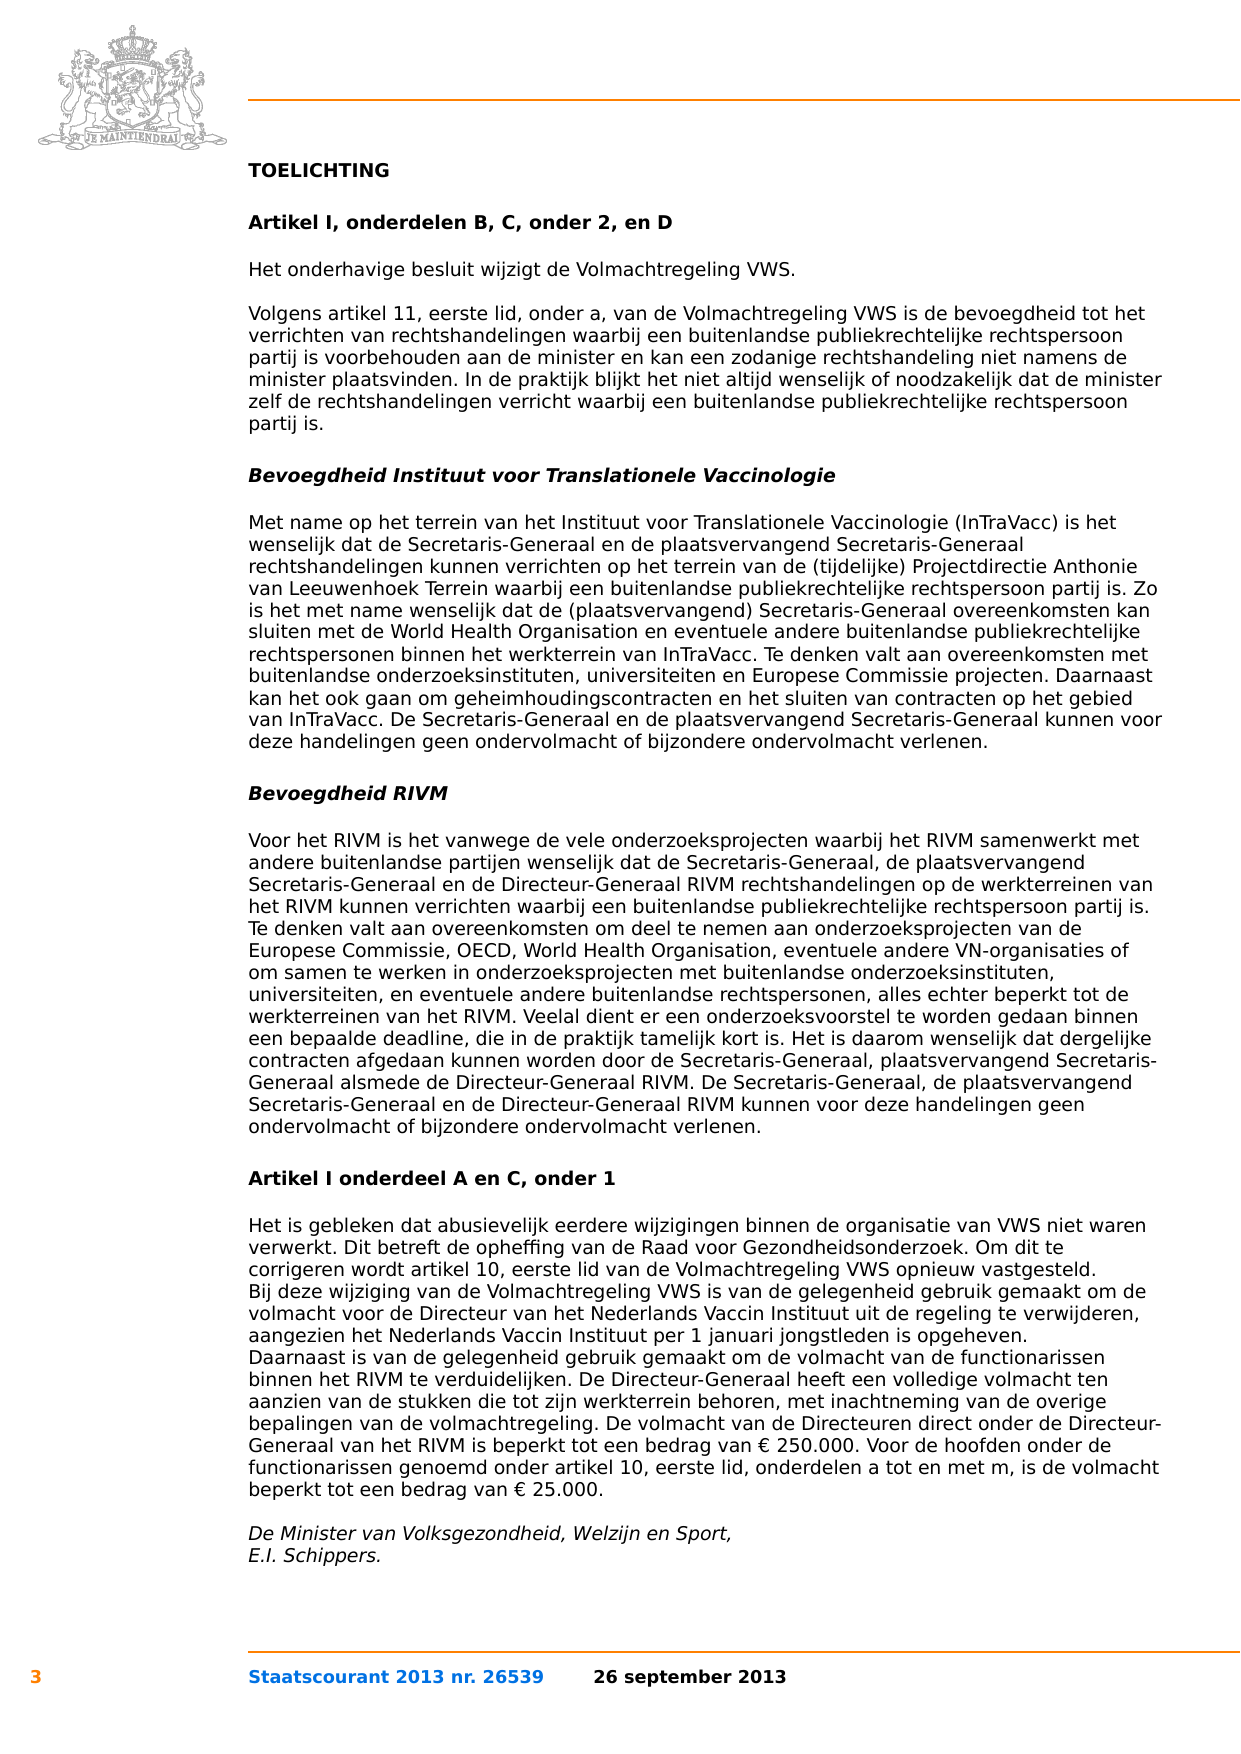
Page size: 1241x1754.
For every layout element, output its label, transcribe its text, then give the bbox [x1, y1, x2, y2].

text Met name op het terrein van het Instituut voor Translationele Vaccinologie (InTraVacc) is het wenselijk dat de Secretaris-Generaal en de plaatsvervangend Secretaris-Generaal rechtshandelingen kunnen verrichten op het terrein van de (tijdelijke) Projectdirectie Anthonie van Leeuwenhoek Terrein waarbij een buitenlandse publiekrechtelijke rechtspersoon partij is. Zo is het met name wenselijk dat de (plaatsvervangend) Secretaris-Generaal overeenkomsten kan sluiten met de World Health Organisation en eventuele andere buitenlandse publiekrechtelijke rechtspersonen binnen het werkterrein van InTraVacc. Te denken valt aan overeenkomsten met buitenlandse onderzoeksinstituten, universiteiten en Europese Commissie projecten. Daarnaast kan het ook gaan om geheimhoudingscontracten en het sluiten van contracten op het gebied van InTraVacc. De Secretaris-Generaal en de plaatsvervangend Secretaris-Generaal kunnen voor deze handelingen geen ondervolmacht of bijzondere ondervolmacht verlenen. [248, 512, 1163, 753]
subtitle Bevoegdheid RIVM [248, 783, 1163, 805]
subtitle Artikel I onderdeel A en C, onder 1 [248, 1168, 1163, 1190]
text Daarnaast is van de gelegenheid gebruik gemaakt om de volmacht van de functionarissen binnen het RIVM te verduidelijken. De Directeur-Generaal heeft een volledige volmacht ten aanzien van de stukken die tot zijn werkterrein behoren, met inachtneming van de overige bepalingen van de volmachtregeling. De volmacht van de Directeuren direct onder de Directeur-Generaal van het RIVM is beperkt tot een bedrag van € 250.000. Voor de hoofden onder de functionarissen genoemd onder artikel 10, eerste lid, onderdelen a tot en met m, is de volmacht beperkt tot een bedrag van € 25.000. [248, 1347, 1163, 1501]
subtitle Bevoegdheid Instituut voor Translationele Vaccinologie [248, 464, 1163, 487]
text Volgens artikel 11, eerste lid, onder a, van de Volmachtregeling VWS is de bevoegdheid tot het verrichten van rechtshandelingen waarbij een buitenlandse publiekrechtelijke rechtspersoon partij is voorbehouden aan de minister en kan een zodanige rechtshandeling niet namens de minister plaatsvinden. In de praktijk blijkt het niet altijd wenselijk of noodzakelijk dat de minister zelf de rechtshandelingen verricht waarbij een buitenlandse publiekrechtelijke rechtspersoon partij is. [248, 303, 1163, 434]
subtitle TOELICHTING [248, 160, 1163, 182]
picture [38, 25, 227, 150]
text Voor het RIVM is het vanwege de vele onderzoeksprojecten waarbij het RIVM samenwerkt met andere buitenlandse partijen wenselijk dat de Secretaris-Generaal, de plaatsvervangend Secretaris-Generaal en de Directeur-Generaal RIVM rechtshandelingen op de werkterreinen van het RIVM kunnen verrichten waarbij een buitenlandse publiekrechtelijke rechtspersoon partij is. Te denken valt aan overeenkomsten om deel te nemen aan onderzoeksprojecten van de Europese Commissie, OECD, World Health Organisation, eventuele andere VN-organisaties of om samen te werken in onderzoeksprojecten met buitenlandse onderzoeksinstituten, universiteiten, en eventuele andere buitenlandse rechtspersonen, alles echter beperkt tot de werkterreinen van het RIVM. Veelal dient er een onderzoeksvoorstel te worden gedaan binnen een bepaalde deadline, die in de praktijk tamelijk kort is. Het is daarom wenselijk dat dergelijke contracten afgedaan kunnen worden door de Secretaris-Generaal, plaatsvervangend Secretaris-Generaal alsmede de Directeur-Generaal RIVM. De Secretaris-Generaal, de plaatsvervangend Secretaris-Generaal en de Directeur-Generaal RIVM kunnen voor deze handelingen geen ondervolmacht of bijzondere ondervolmacht verlenen. [248, 830, 1163, 1138]
subtitle Artikel I, onderdelen B, C, onder 2, en D [248, 212, 1163, 234]
text Bij deze wijziging van de Volmachtregeling VWS is van de gelegenheid gebruik gemaakt om de volmacht voor de Directeur van het Nederlands Vaccin Instituut uit de regeling te verwijderen, aangezien het Nederlands Vaccin Instituut per 1 januari jongstleden is opgeheven. [248, 1281, 1163, 1347]
text Het onderhavige besluit wijzigt de Volmachtregeling VWS. [248, 259, 1163, 281]
text De Minister van Volksgezondheid, Welzijn en Sport, E.I. Schippers. [248, 1523, 1163, 1567]
text Het is gebleken dat abusievelijk eerdere wijzigingen binnen de organisatie van VWS niet waren verwerkt. Dit betreft de opheffing van de Raad voor Gezondheidsonderzoek. Om dit te corrigeren wordt artikel 10, eerste lid van de Volmachtregeling VWS opnieuw vastgesteld. [248, 1215, 1163, 1281]
